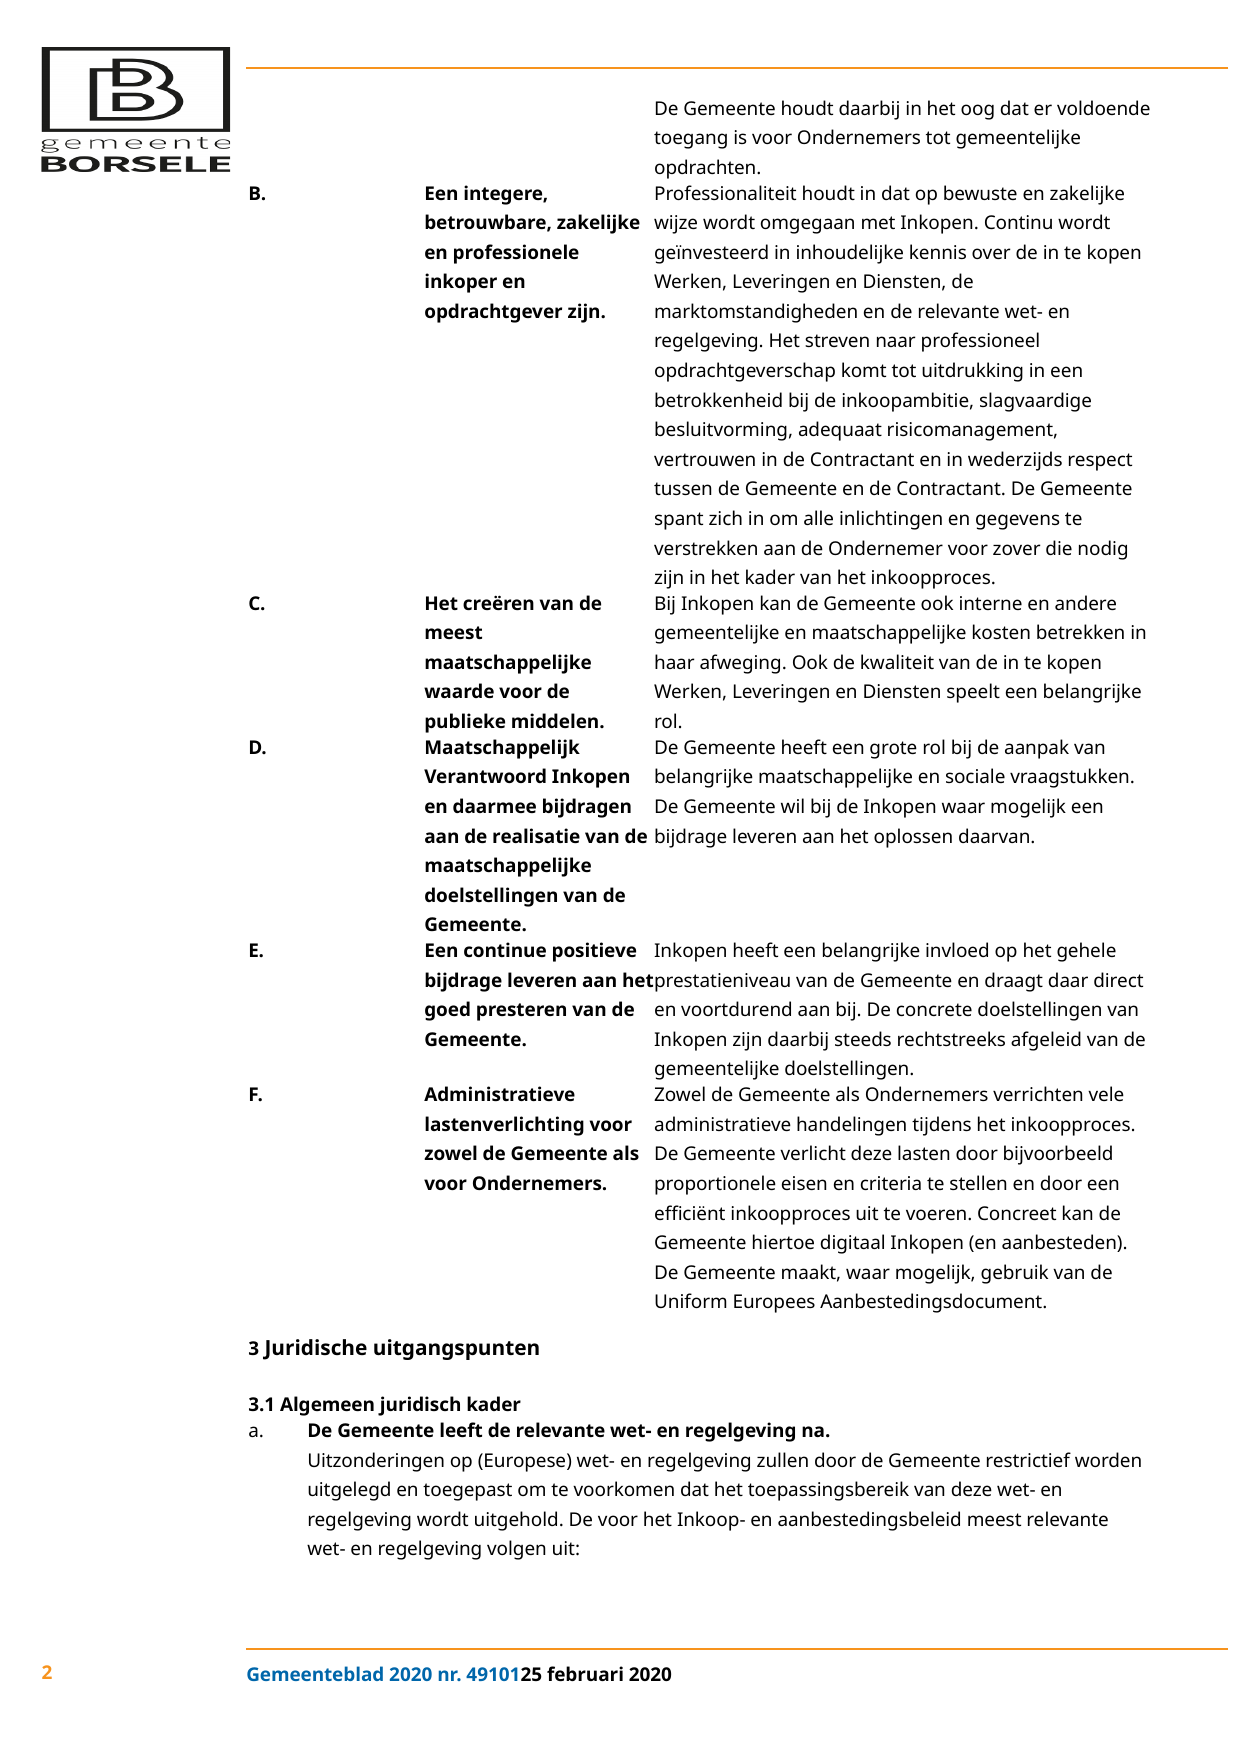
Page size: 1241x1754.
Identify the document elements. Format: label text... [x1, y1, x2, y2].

table_cell D. [248, 734, 424, 937]
table_cell F. [248, 1081, 424, 1314]
table_cell Zowel de Gemeente als Ondernemers verrichten vele administratieve handelingen tijdens het inkoopproces. De Gemeente verlicht deze lasten door bijvoorbeeld proportionele eisen en criteria te stellen en door een efficiënt inkoopproces uit te voeren. Concreet kan de Gemeente hiertoe digitaal Inkopen (en aanbesteden). De Gemeente maakt, waar mogelijk, gebruik van de Uniform Europees Aanbestedingsdocument. [654, 1081, 1152, 1314]
table_cell C. [248, 590, 424, 734]
table_cell Maatschappelijk Verantwoord Inkopen en daarmee bijdragen aan de realisatie van de maatschappelijke doelstellingen van de Gemeente. [424, 734, 654, 937]
table_cell Bij Inkopen kan de Gemeente ook interne en andere gemeentelijke en maatschappelijke kosten betrekken in haar afweging. Ook de kwaliteit van de in te kopen Werken, Leveringen en Diensten speelt een belangrijke rol. [654, 590, 1152, 734]
table_header [248, 95, 424, 180]
table_cell B. [248, 180, 424, 590]
text 3 Juridische uitgangspunten [248, 1333, 1152, 1362]
table_header De Gemeente houdt daarbij in het oog dat er voldoende toegang is voor Ondernemers tot gemeentelijke opdrachten. [654, 95, 1152, 180]
table_cell E. [248, 937, 424, 1081]
text 3.1 Algemeen juridisch kader [248, 1391, 1152, 1417]
table_cell Inkopen heeft een belangrijke invloed op het gehele prestatieniveau van de Gemeente en draagt daar direct en voortdurend aan bij. De concrete doelstellingen van Inkopen zijn daarbij steeds rechtstreeks afgeleid van de gemeentelijke doelstellingen. [654, 937, 1152, 1081]
picture [41, 47, 231, 172]
table_cell Professionaliteit houdt in dat op bewuste en zakelijke wijze wordt omgegaan met Inkopen. Continu wordt geïnvesteerd in inhoudelijke kennis over de in te kopen Werken, Leveringen en Diensten, de marktomstandigheden en de relevante wet- en regelgeving. Het streven naar professioneel opdrachtgeverschap komt tot uitdrukking in een betrokkenheid bij de inkoopambitie, slagvaardige besluitvorming, adequaat risicomanagement, vertrouwen in de Contractant en in wederzijds respect tussen de Gemeente en de Contractant. De Gemeente spant zich in om alle inlichtingen en gegevens te verstrekken aan de Ondernemer voor zover die nodig zijn in het kader van het inkoopproces. [654, 180, 1152, 590]
table_cell Administratieve lastenverlichting voor zowel de Gemeente als voor Ondernemers. [424, 1081, 654, 1314]
list De Gemeente leeft de relevante wet- en regelgeving na. [248, 1417, 1152, 1443]
table_cell De Gemeente heeft een grote rol bij de aanpak van belangrijke maatschappelijke en sociale vraagstukken. De Gemeente wil bij de Inkopen waar mogelijk een bijdrage leveren aan het oplossen daarvan. [654, 734, 1152, 937]
table_cell Een continue positieve bijdrage leveren aan het goed presteren van de Gemeente. [424, 937, 654, 1081]
list Uitzonderingen op (Europese) wet- en regelgeving zullen door de Gemeente restrictief worden uitgelegd en toegepast om te voorkomen dat het toepassingsbereik van deze wet- en regelgeving wordt uitgehold. De voor het Inkoop- en aanbestedingsbeleid meest relevante wet- en regelgeving volgen uit: [248, 1447, 1152, 1561]
table_cell Een integere, betrouwbare, zakelijke en professionele inkoper en opdrachtgever zijn. [424, 180, 654, 590]
table_cell Het creëren van de meest maatschappelijke waarde voor de publieke middelen. [424, 590, 654, 734]
table_header [424, 95, 654, 180]
